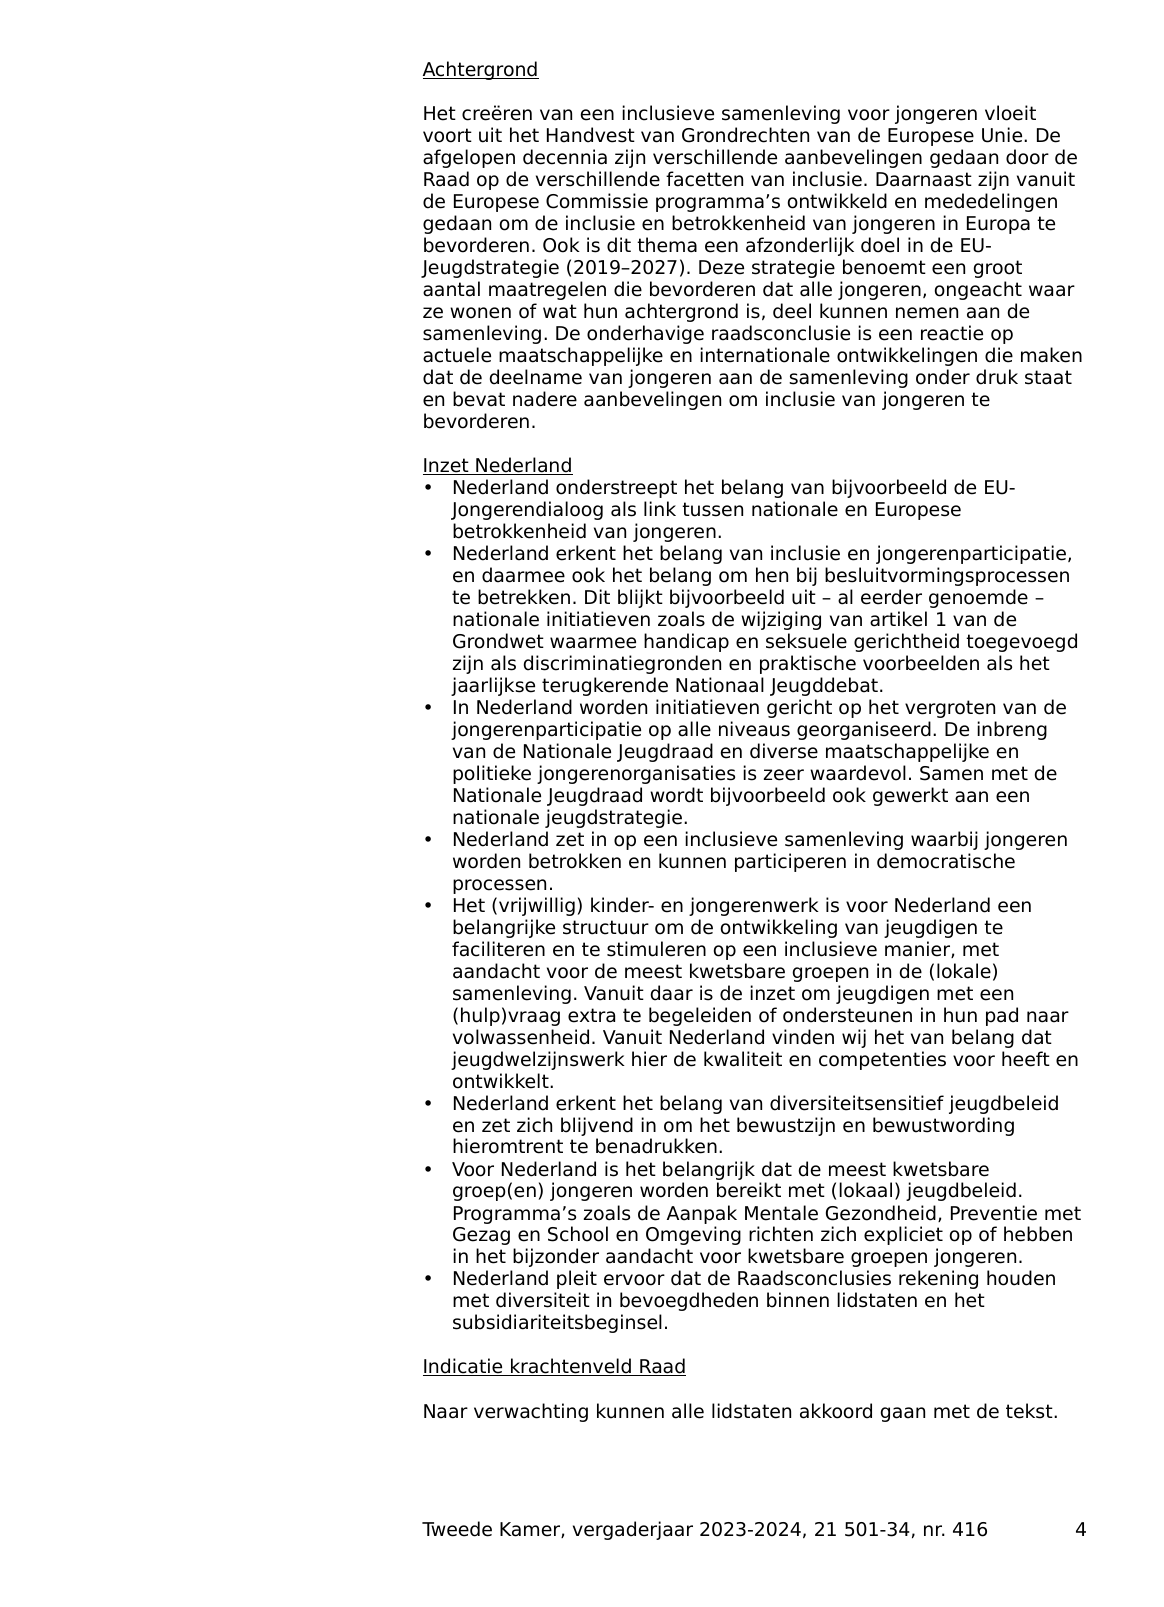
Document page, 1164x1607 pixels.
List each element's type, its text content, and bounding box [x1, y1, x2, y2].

text Het creëren van een inclusieve samenleving voor jongeren vloeit voort uit het Handvest van Grondrechten van de Europese Unie. De afgelopen decennia zijn verschillende aanbevelingen gedaan door de Raad op de verschillende facetten van inclusie. Daarnaast zijn vanuit de Europese Commissie programma’s ontwikkeld en mededelingen gedaan om de inclusie en betrokkenheid van jongeren in Europa te bevorderen. Ook is dit thema een afzonderlijk doel in de EU-Jeugdstrategie (2019–2027). Deze strategie benoemt een groot aantal maatregelen die bevorderen dat alle jongeren, ongeacht waar ze wonen of wat hun achtergrond is, deel kunnen nemen aan de samenleving. De onderhavige raadsconclusie is een reactie op actuele maatschappelijke en internationale ontwikkelingen die maken dat de deelname van jongeren aan de samenleving onder druk staat en bevat nadere aanbevelingen om inclusie van jongeren te bevorderen. [422, 103, 1087, 433]
subtitle Inzet Nederland [422, 455, 1087, 477]
text • Nederland zet in op een inclusieve samenleving waarbij jongeren worden betrokken en kunnen participeren in democratische processen. [422, 829, 1087, 895]
text • Nederland erkent het belang van diversiteitsensitief jeugdbeleid en zet zich blijvend in om het bewustzijn en bewustwording hieromtrent te benadrukken. [422, 1092, 1087, 1158]
text • Voor Nederland is het belangrijk dat de meest kwetsbare groep(en) jongeren worden bereikt met (lokaal) jeugdbeleid. Programma’s zoals de Aanpak Mentale Gezondheid, Preventie met Gezag en School en Omgeving richten zich expliciet op of hebben in het bijzonder aandacht voor kwetsbare groepen jongeren. [422, 1158, 1087, 1268]
text • Nederland erkent het belang van inclusie en jongerenparticipatie, en daarmee ook het belang om hen bij besluitvormingsprocessen te betrekken. Dit blijkt bijvoorbeeld uit – al eerder genoemde – nationale initiatieven zoals de wijziging van artikel 1 van de Grondwet waarmee handicap en seksuele gerichtheid toegevoegd zijn als discriminatiegronden en praktische voorbeelden als het jaarlijkse terugkerende Nationaal Jeugddebat. [422, 543, 1087, 697]
subtitle Achtergrond [422, 59, 1087, 81]
subtitle Indicatie krachtenveld Raad [422, 1356, 1087, 1378]
text Naar verwachting kunnen alle lidstaten akkoord gaan met de tekst. [422, 1401, 1087, 1423]
text • Het (vrijwillig) kinder- en jongerenwerk is voor Nederland een belangrijke structuur om de ontwikkeling van jeugdigen te faciliteren en te stimuleren op een inclusieve manier, met aandacht voor de meest kwetsbare groepen in de (lokale) samenleving. Vanuit daar is de inzet om jeugdigen met een (hulp)vraag extra te begeleiden of ondersteunen in hun pad naar volwassenheid. Vanuit Nederland vinden wij het van belang dat jeugdwelzijnswerk hier de kwaliteit en competenties voor heeft en ontwikkelt. [422, 895, 1087, 1092]
text • Nederland pleit ervoor dat de Raadsconclusies rekening houden met diversiteit in bevoegdheden binnen lidstaten en het subsidiariteitsbeginsel. [422, 1268, 1087, 1334]
text • Nederland onderstreept het belang van bijvoorbeeld de EU-Jongerendialoog als link tussen nationale en Europese betrokkenheid van jongeren. [422, 477, 1087, 543]
text • In Nederland worden initiatieven gericht op het vergroten van de jongerenparticipatie op alle niveaus georganiseerd. De inbreng van de Nationale Jeugdraad en diverse maatschappelijke en politieke jongerenorganisaties is zeer waardevol. Samen met de Nationale Jeugdraad wordt bijvoorbeeld ook gewerkt aan een nationale jeugdstrategie. [422, 697, 1087, 829]
